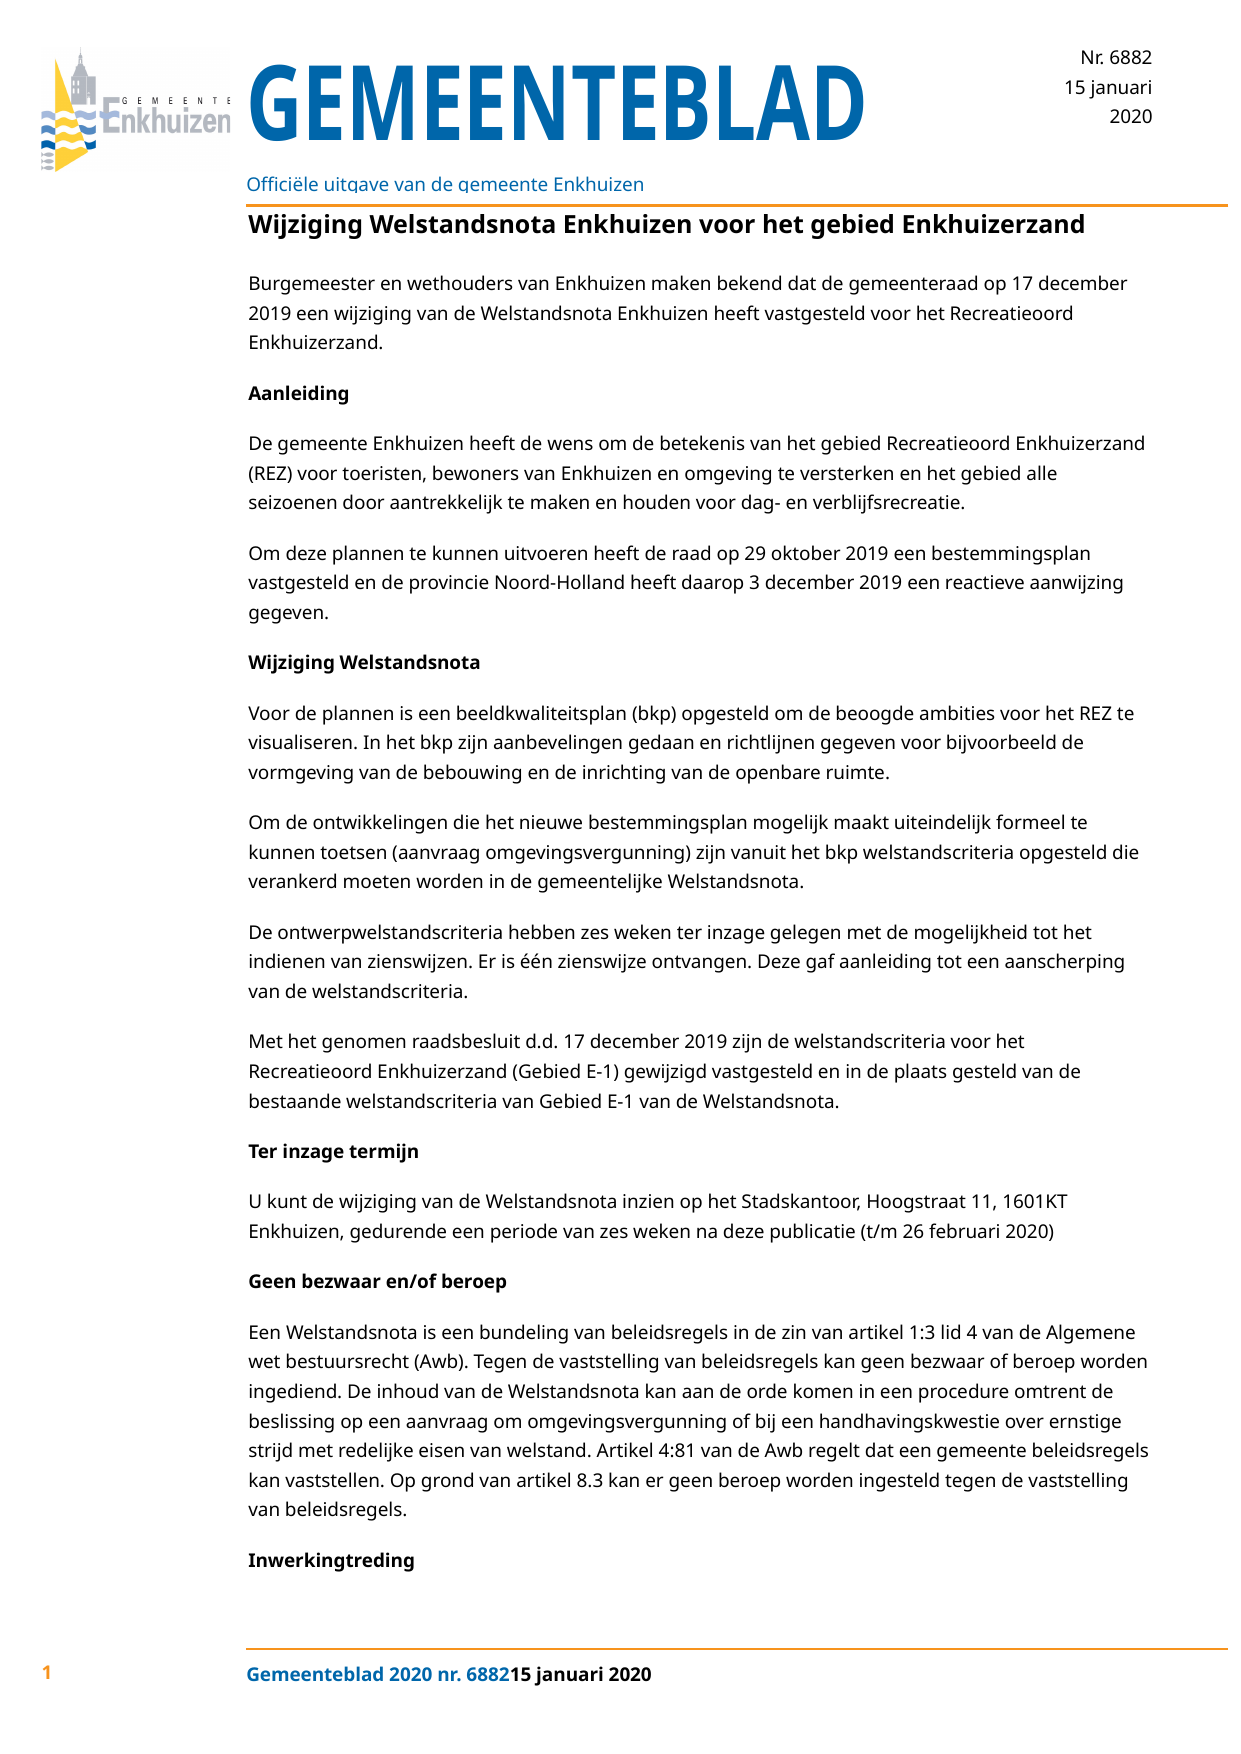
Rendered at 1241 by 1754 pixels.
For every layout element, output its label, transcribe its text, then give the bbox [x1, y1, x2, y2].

picture [41, 47, 231, 172]
text Ter inzage termijn [248, 1138, 1152, 1164]
text U kunt de wijziging van de Welstandsnota inzien op het Stadskantoor, Hoogstraat 11, 1601KT Enkhuizen, gedurende een periode van zes weken na deze publicatie (t/m 26 februari 2020) [248, 1189, 1152, 1244]
text Wijziging Welstandsnota [248, 649, 1152, 675]
text Geen bezwaar en/of beroep [248, 1269, 1152, 1294]
text Burgemeester en wethouders van Enkhuizen maken bekend dat de gemeenteraad op 17 december 2019 een wijziging van de Welstandsnota Enkhuizen heeft vastgesteld voor het Recreatieoord Enkhuizerzand. [248, 270, 1152, 355]
text Om de ontwikkelingen die het nieuwe bestemmingsplan mogelijk maakt uiteindelijk formeel te kunnen toetsen (aanvraag omgevingsvergunning) zijn vanuit het bkp welstandscriteria opgesteld die verankerd moeten worden in de gemeentelijke Welstandsnota. [248, 809, 1152, 894]
text Een Welstandsnota is een bundeling van beleidsregels in de zin van artikel 1:3 lid 4 van de Algemene wet bestuursrecht (Awb). Tegen de vaststelling van beleidsregels kan geen bezwaar of beroep worden ingediend. De inhoud van de Welstandsnota kan aan de orde komen in een procedure omtrent de beslissing op een aanvraag om omgevingsvergunning of bij een handhavingskwestie over ernstige strijd met redelijke eisen van welstand. Artikel 4:81 van de Awb regelt dat een gemeente beleidsregels kan vaststellen. Op grond van artikel 8.3 kan er geen beroep worden ingesteld tegen de vaststelling van beleidsregels. [248, 1319, 1152, 1522]
text Met het genomen raadsbesluit d.d. 17 december 2019 zijn de welstandscriteria voor het Recreatieoord Enkhuizerzand (Gebied E-1) gewijzigd vastgesteld en in de plaats gesteld van de bestaande welstandscriteria van Gebied E-1 van de Welstandsnota. [248, 1029, 1152, 1113]
text Om deze plannen te kunnen uitvoeren heeft de raad op 29 oktober 2019 een bestemmingsplan vastgesteld en de provincie Noord-Holland heeft daarop 3 december 2019 een reactieve aanwijzing gegeven. [248, 540, 1152, 625]
text De ontwerpwelstandscriteria hebben zes weken ter inzage gelegen met de mogelijkheid tot het indienen van zienswijzen. Er is één zienswijze ontvangen. Deze gaf aanleiding tot een aanscherping van de welstandscriteria. [248, 919, 1152, 1004]
text Inwerkingtreding [248, 1547, 1152, 1573]
text Aanleiding [248, 380, 1152, 406]
text Wijziging Welstandsnota Enkhuizen voor het gebied Enkhuizerzand [248, 207, 1152, 241]
text Voor de plannen is een beeldkwaliteitsplan (bkp) opgesteld om de beoogde ambities voor het REZ te visualiseren. In het bkp zijn aanbevelingen gedaan en richtlijnen gegeven voor bijvoorbeeld de vormgeving van de bebouwing en de inrichting van de openbare ruimte. [248, 700, 1152, 785]
text De gemeente Enkhuizen heeft de wens om de betekenis van het gebied Recreatieoord Enkhuizerzand (REZ) voor toeristen, bewoners van Enkhuizen en omgeving te versterken en het gebied alle seizoenen door aantrekkelijk te maken en houden voor dag- en verblijfsrecreatie. [248, 430, 1152, 515]
